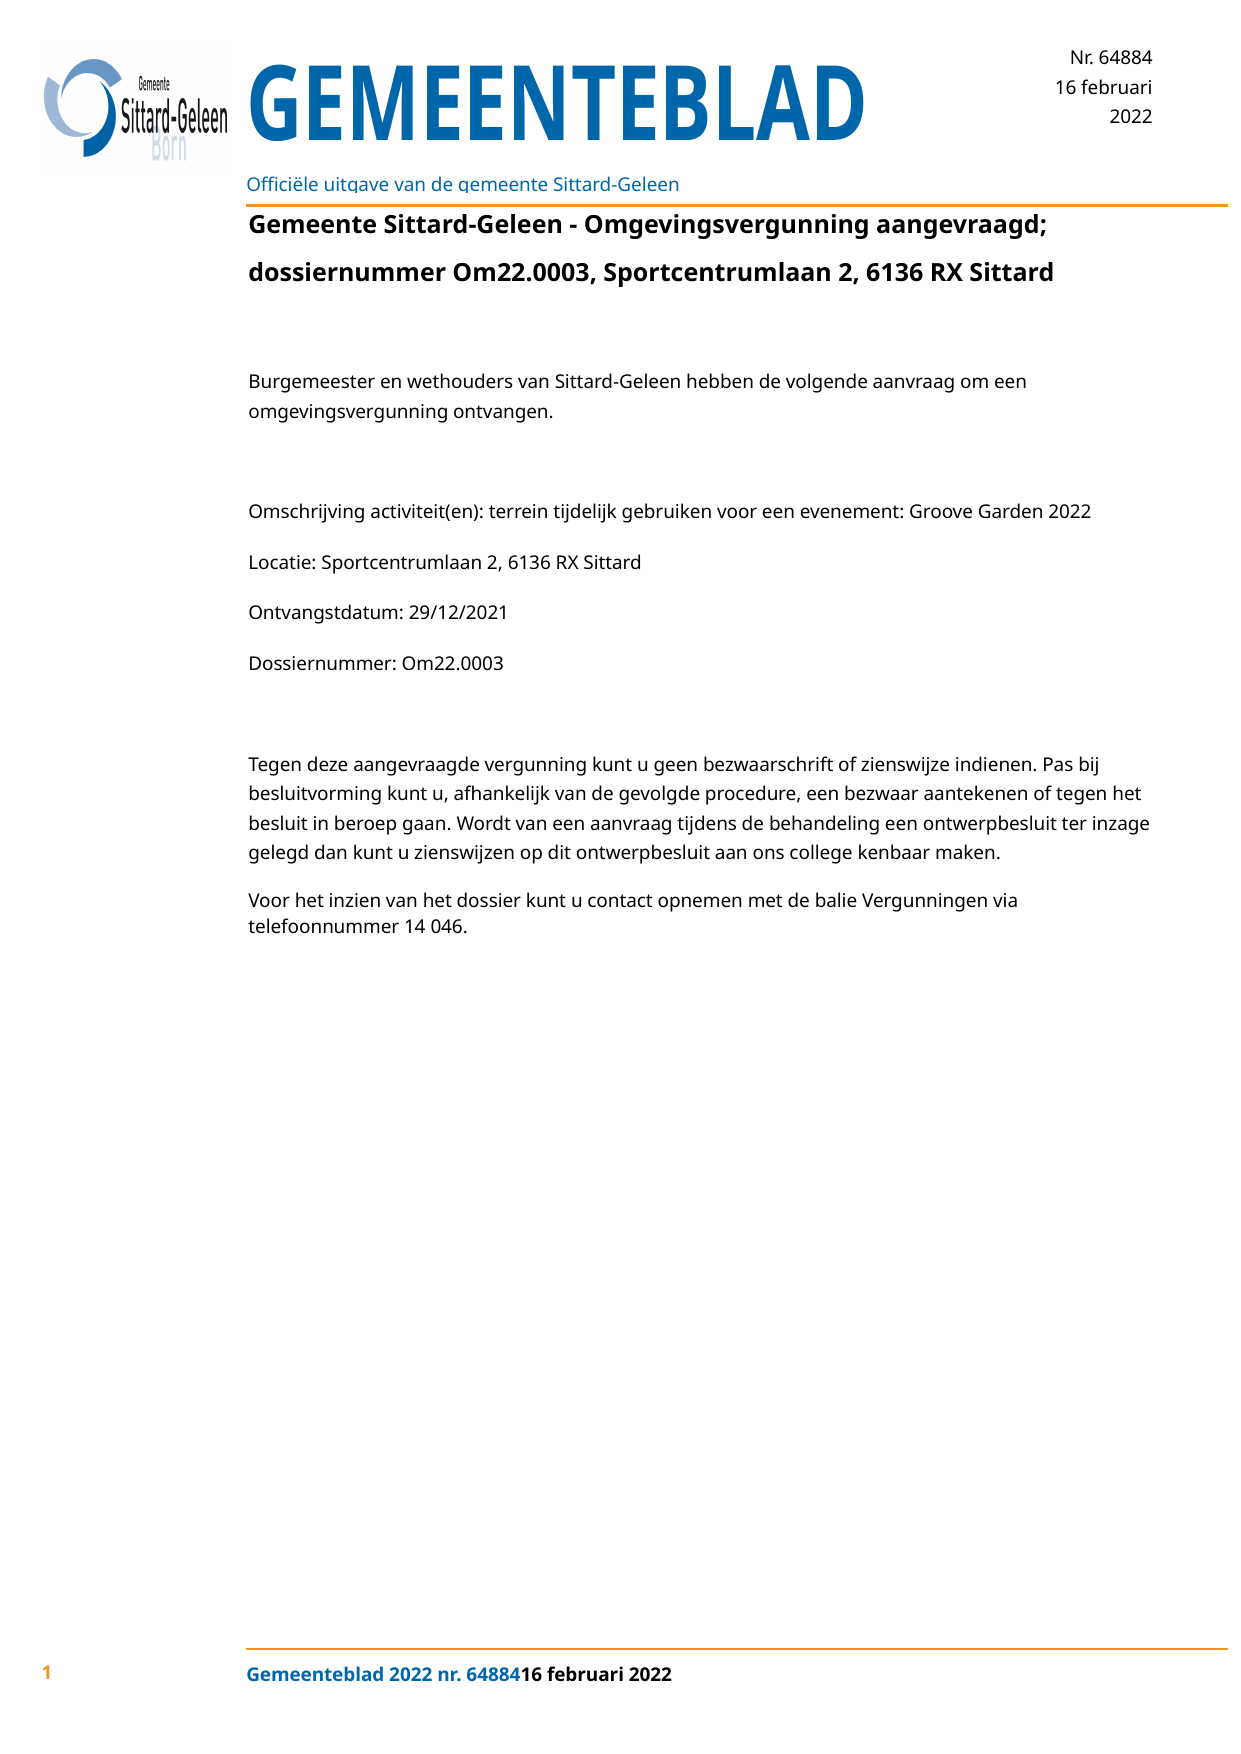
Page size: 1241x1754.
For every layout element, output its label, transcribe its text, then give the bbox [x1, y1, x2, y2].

text Voor het inzien van het dossier kunt u contact opnemen met de balie Vergunningen via telefoonnummer 14 046. [248, 887, 1152, 939]
text Burgemeester en wethouders van Sittard-Geleen hebben de volgende aanvraag om een omgevingsvergunning ontvangen. [248, 368, 1152, 424]
text Omschrijving activiteit(en): terrein tijdelijk gebruiken voor een evenement: Groove Garden 2022 [248, 499, 1152, 524]
text Tegen deze aangevraagde vergunning kunt u geen bezwaarschrift of zienswijze indienen. Pas bij besluitvorming kunt u, afhankelijk van de gevolgde procedure, een bezwaar aantekenen of tegen het besluit in beroep gaan. Wordt van een aanvraag tijdens de behandeling een ontwerpbesluit ter inzage gelegd dan kunt u zienswijzen op dit ontwerpbesluit aan ons college kenbaar maken. [248, 751, 1152, 865]
text Dossiernummer: Om22.0003 [248, 650, 1152, 676]
text Ontvangstdatum: 29/12/2021 [248, 599, 1152, 625]
text Locatie: Sportcentrumlaan 2, 6136 RX Sittard [248, 549, 1152, 575]
text Gemeente Sittard-Geleen - Omgevingsvergunning aangevraagd; dossiernummer Om22.0003, Sportcentrumlaan 2, 6136 RX Sittard [248, 207, 1152, 288]
picture [41, 47, 231, 172]
